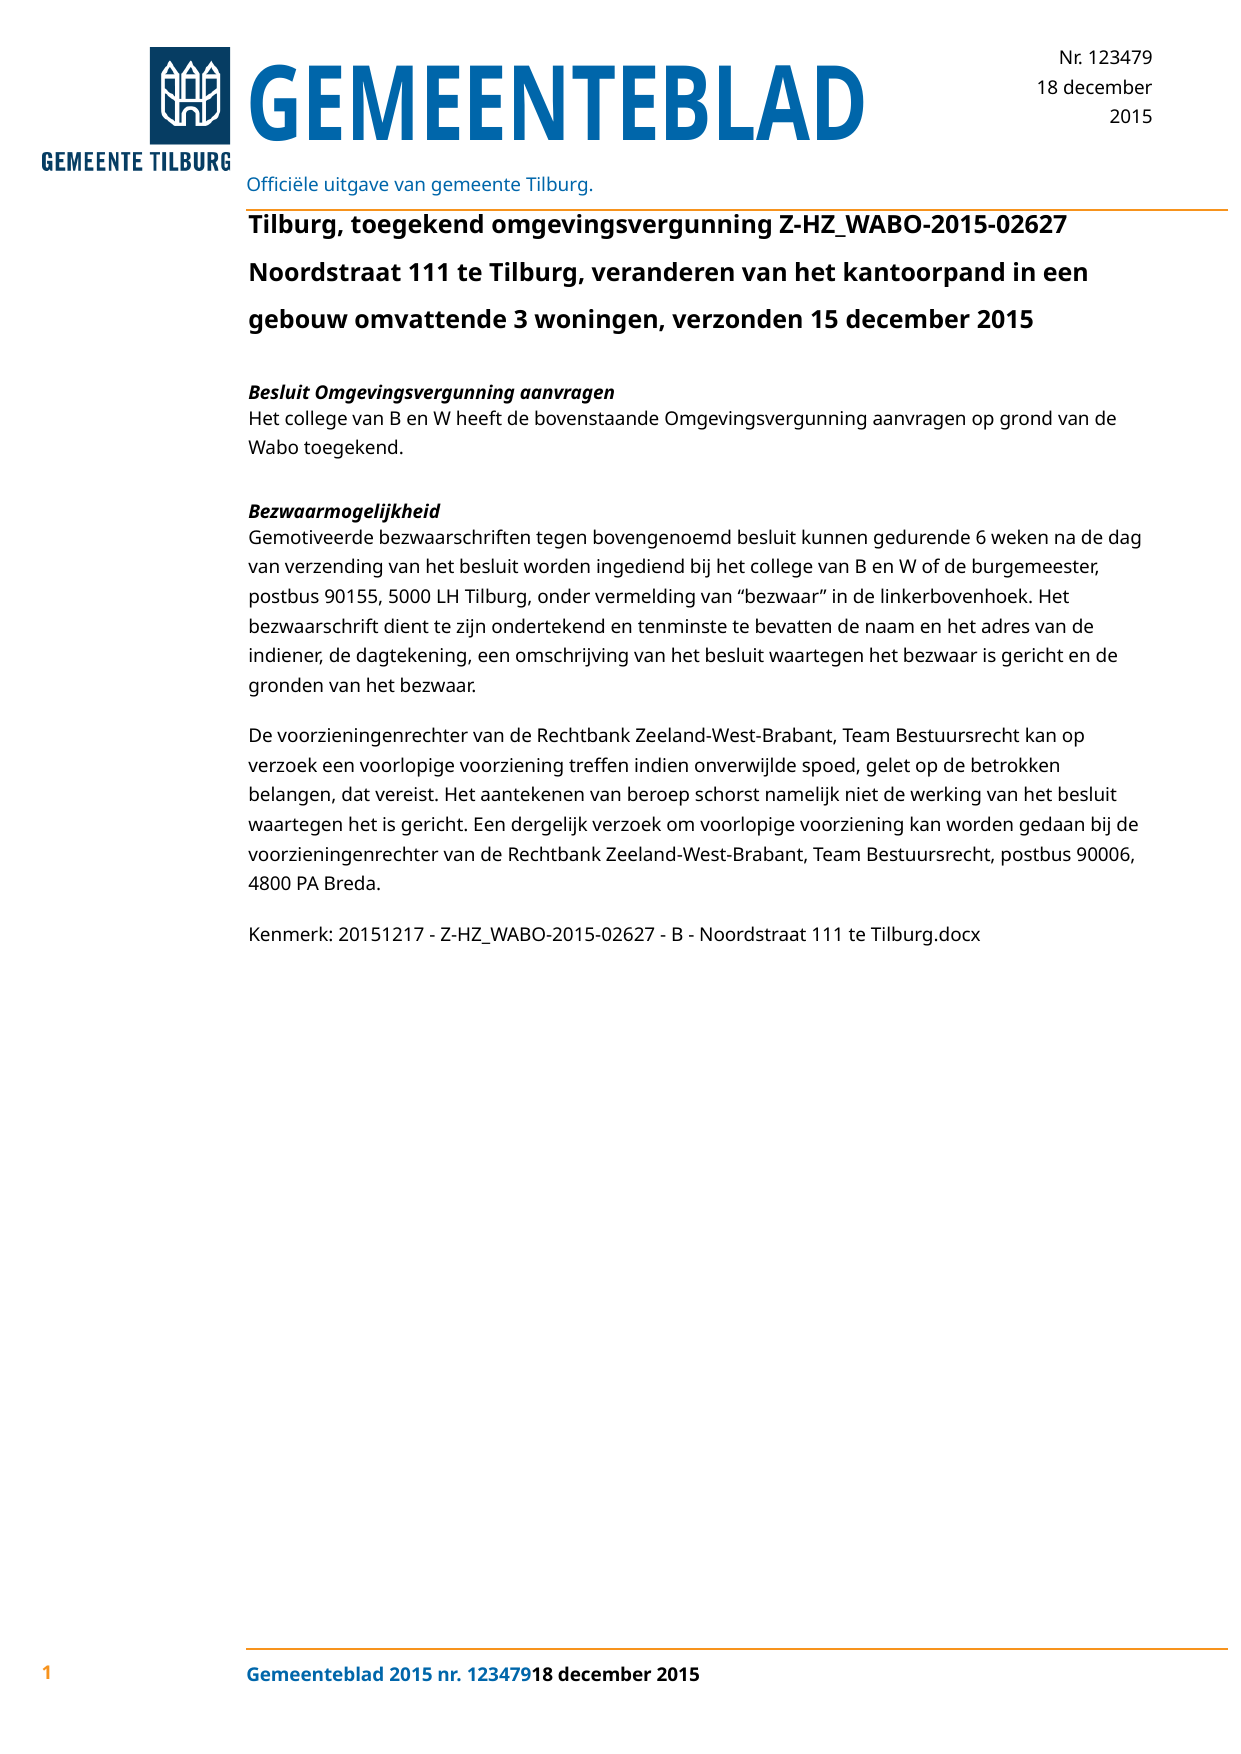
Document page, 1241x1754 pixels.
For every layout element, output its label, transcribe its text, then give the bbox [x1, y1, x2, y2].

picture [41, 47, 231, 172]
text Gemotiveerde bezwaarschriften tegen bovengenoemd besluit kunnen gedurende 6 weken na de dag van verzending van het besluit worden ingediend bij het college van B en W of de burgemeester, postbus 90155, 5000 LH Tilburg, onder vermelding van “bezwaar” in de linkerbovenhoek. Het bezwaarschrift dient te zijn ondertekend en tenminste te bevatten de naam en het adres van de indiener, de dagtekening, een omschrijving van het besluit waartegen het bezwaar is gericht en de gronden van het bezwaar. [248, 524, 1152, 698]
text De voorzieningenrechter van de Rechtbank Zeeland-West-Brabant, Team Bestuursrecht kan op verzoek een voorlopige voorziening treffen indien onverwijlde spoed, gelet op de betrokken belangen, dat vereist. Het aantekenen van beroep schorst namelijk niet de werking van het besluit waartegen het is gericht. Een dergelijk verzoek om voorlopige voorziening kan worden gedaan bij de voorzieningenrechter van de Rechtbank Zeeland-West-Brabant, Team Bestuursrecht, postbus 90006, 4800 PA Breda. [248, 722, 1152, 896]
text Het college van B en W heeft de bovenstaande Omgevingsvergunning aanvragen op grond van de Wabo toegekend. [248, 405, 1152, 460]
text Kenmerk: 20151217 - Z-HZ_WABO-2015-02627 - B - Noordstraat 111 te Tilburg.docx [248, 921, 1152, 946]
text Tilburg, toegekend omgevingsvergunning Z-HZ_WABO-2015-02627 Noordstraat 111 te Tilburg, veranderen van het kantoorpand in een gebouw omvattende 3 woningen, verzonden 15 december 2015 [248, 211, 1152, 336]
text Bezwaarmogelijkheid [248, 498, 1152, 524]
text Besluit Omgevingsvergunning aanvragen [248, 379, 1152, 405]
